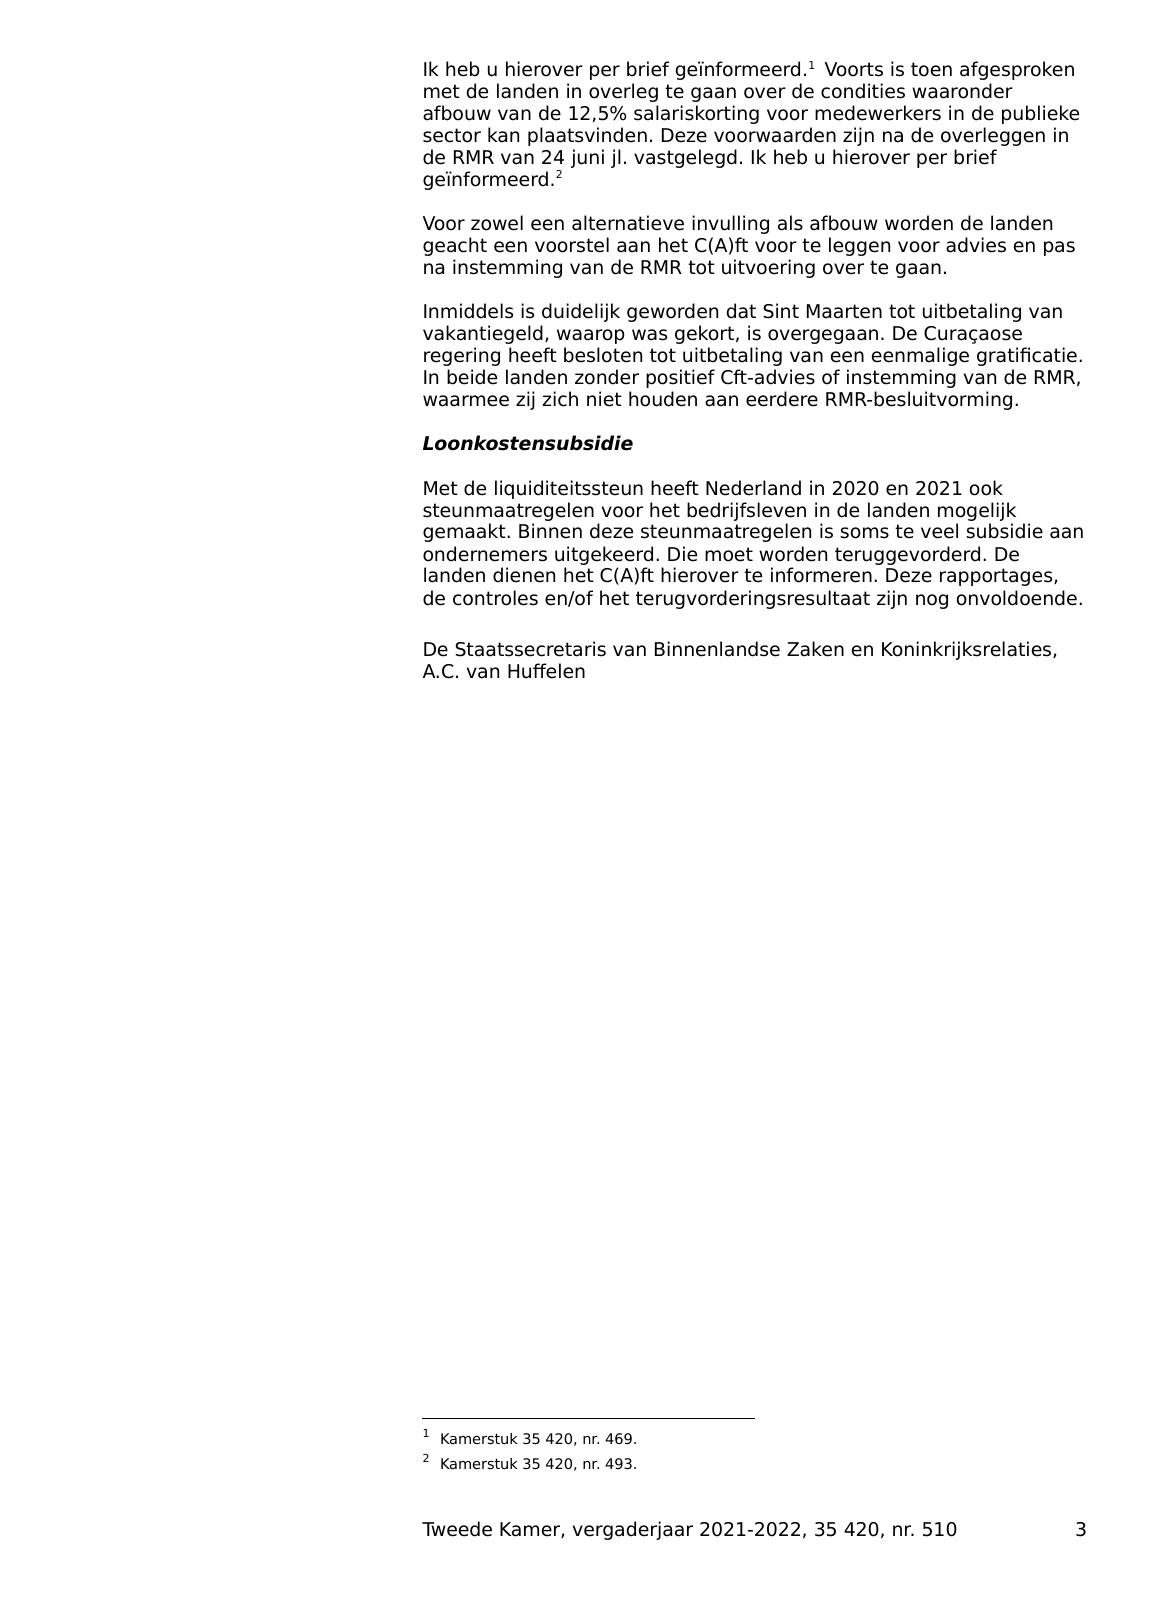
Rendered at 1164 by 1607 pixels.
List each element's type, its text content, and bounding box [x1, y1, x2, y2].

text Kamerstuk 35 420, nr. 493. [422, 1452, 1087, 1474]
text Met de liquiditeitssteun heeft Nederland in 2020 en 2021 ook steunmaatregelen voor het bedrijfsleven in de landen mogelijk gemaakt. Binnen deze steunmaatregelen is soms te veel subsidie aan ondernemers uitgekeerd. Die moet worden teruggevorderd. De landen dienen het C(A)ft hierover te informeren. Deze rapportages, de controles en/of het terugvorderingsresultaat zijn nog onvoldoende. [422, 477, 1087, 609]
text Ik heb u hierover per brief geïnformeerd. Voorts is toen afgesproken met de landen in overleg te gaan over de condities waaronder afbouw van de 12,5% salariskorting voor medewerkers in de publieke sector kan plaatsvinden. Deze voorwaarden zijn na de overleggen in de RMR van 24 juni jl. vastgelegd. Ik heb u hierover per brief geïnformeerd. [422, 59, 1087, 191]
text Kamerstuk 35 420, nr. 469. [422, 1427, 1087, 1449]
text Voor zowel een alternatieve invulling als afbouw worden de landen geacht een voorstel aan het C(A)ft voor te leggen voor advies en pas na instemming van de RMR tot uitvoering over te gaan. [422, 213, 1087, 279]
text De Staatssecretaris van Binnenlandse Zaken en Koninkrijksrelaties, A.C. van Huffelen [422, 639, 1087, 683]
text Inmiddels is duidelijk geworden dat Sint Maarten tot uitbetaling van vakantiegeld, waarop was gekort, is overgegaan. De Curaçaose regering heeft besloten tot uitbetaling van een eenmalige gratificatie. In beide landen zonder positief Cft-advies of instemming van de RMR, waarmee zij zich niet houden aan eerdere RMR-besluitvorming. [422, 301, 1087, 411]
subtitle Loonkostensubsidie [422, 433, 1087, 455]
